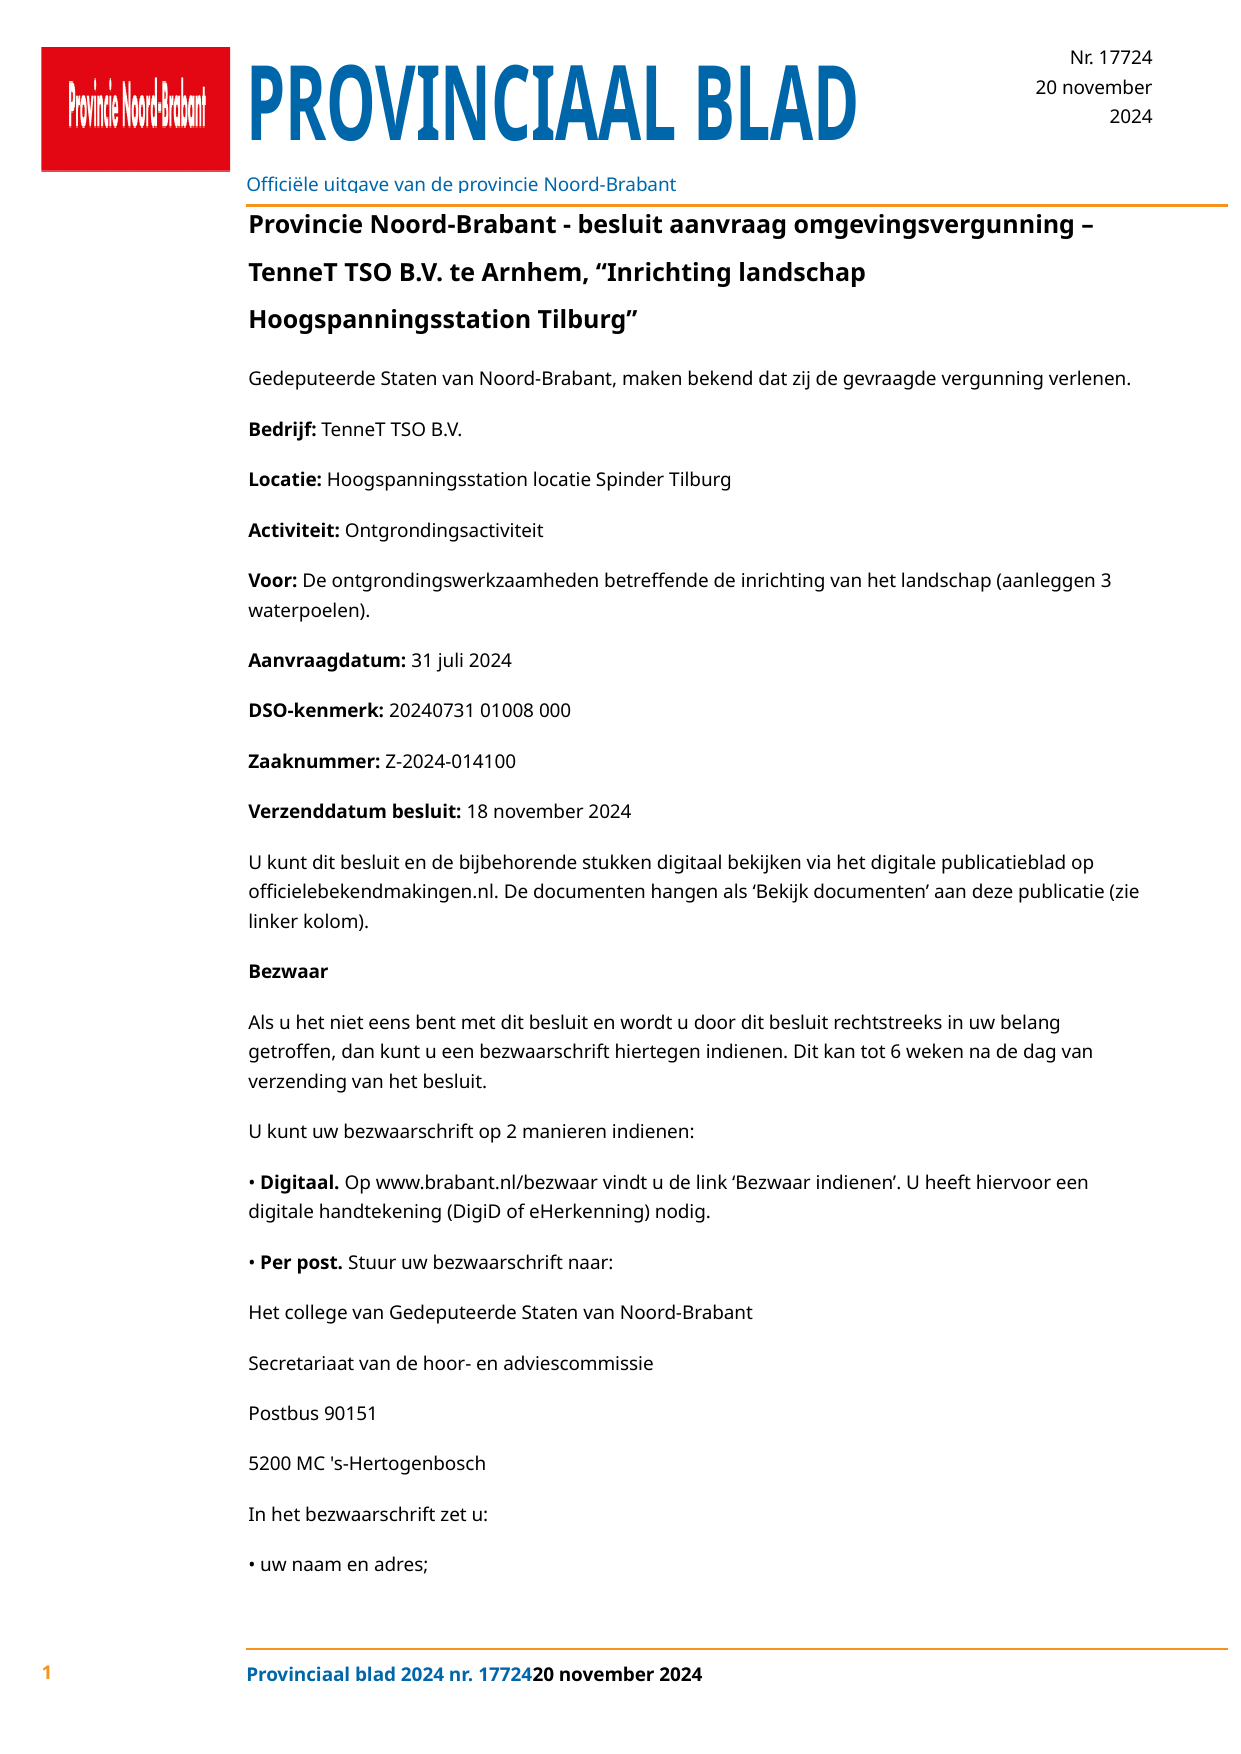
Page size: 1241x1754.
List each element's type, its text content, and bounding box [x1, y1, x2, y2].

text In het bezwaarschrift zet u: [248, 1501, 1152, 1527]
text • Per post. Stuur uw bezwaarschrift naar: [248, 1249, 1152, 1274]
text Bezwaar [248, 958, 1152, 984]
text • Digitaal. Op www.brabant.nl/bezwaar vindt u de link ‘Bezwaar indienen’. U heeft hiervoor een digitale handtekening (DigiD of eHerkenning) nodig. [248, 1169, 1152, 1224]
text Bedrijf: TenneT TSO B.V. [248, 416, 1152, 442]
text Zaaknummer: Z-2024-014100 [248, 748, 1152, 774]
text Secretariaat van de hoor- en adviescommissie [248, 1350, 1152, 1375]
text Voor: De ontgrondingswerkzaamheden betreffende de inrichting van het landschap (aanleggen 3 waterpoelen). [248, 567, 1152, 622]
text Verzenddatum besluit: 18 november 2024 [248, 798, 1152, 824]
text Provincie Noord-Brabant - besluit aanvraag omgevingsvergunning – TenneT TSO B.V. te Arnhem, “Inrichting landschap Hoogspanningsstation Tilburg” [248, 207, 1152, 336]
text Locatie: Hoogspanningsstation locatie Spinder Tilburg [248, 466, 1152, 492]
text U kunt uw bezwaarschrift op 2 manieren indienen: [248, 1118, 1152, 1144]
text Als u het niet eens bent met dit besluit en wordt u door dit besluit rechtstreeks in uw belang getroffen, dan kunt u een bezwaarschrift hiertegen indienen. Dit kan tot 6 weken na de dag van verzending van het besluit. [248, 1009, 1152, 1094]
text • uw naam en adres; [248, 1551, 1152, 1577]
text Aanvraagdatum: 31 juli 2024 [248, 647, 1152, 673]
text Gedeputeerde Staten van Noord-Brabant, maken bekend dat zij de gevraagde vergunning verlenen. [248, 366, 1152, 391]
text Postbus 90151 [248, 1400, 1152, 1426]
text U kunt dit besluit en de bijbehorende stukken digitaal bekijken via het digitale publicatieblad op officielebekendmakingen.nl. De documenten hangen als ‘Bekijk documenten’ aan deze publicatie (zie linker kolom). [248, 849, 1152, 934]
text Activiteit: Ontgrondingsactiviteit [248, 517, 1152, 542]
text DSO-kenmerk: 20240731 01008 000 [248, 698, 1152, 723]
picture [41, 47, 231, 172]
text 5200 MC 's‑Hertogenbosch [248, 1451, 1152, 1476]
text Het college van Gedeputeerde Staten van Noord-Brabant [248, 1299, 1152, 1325]
